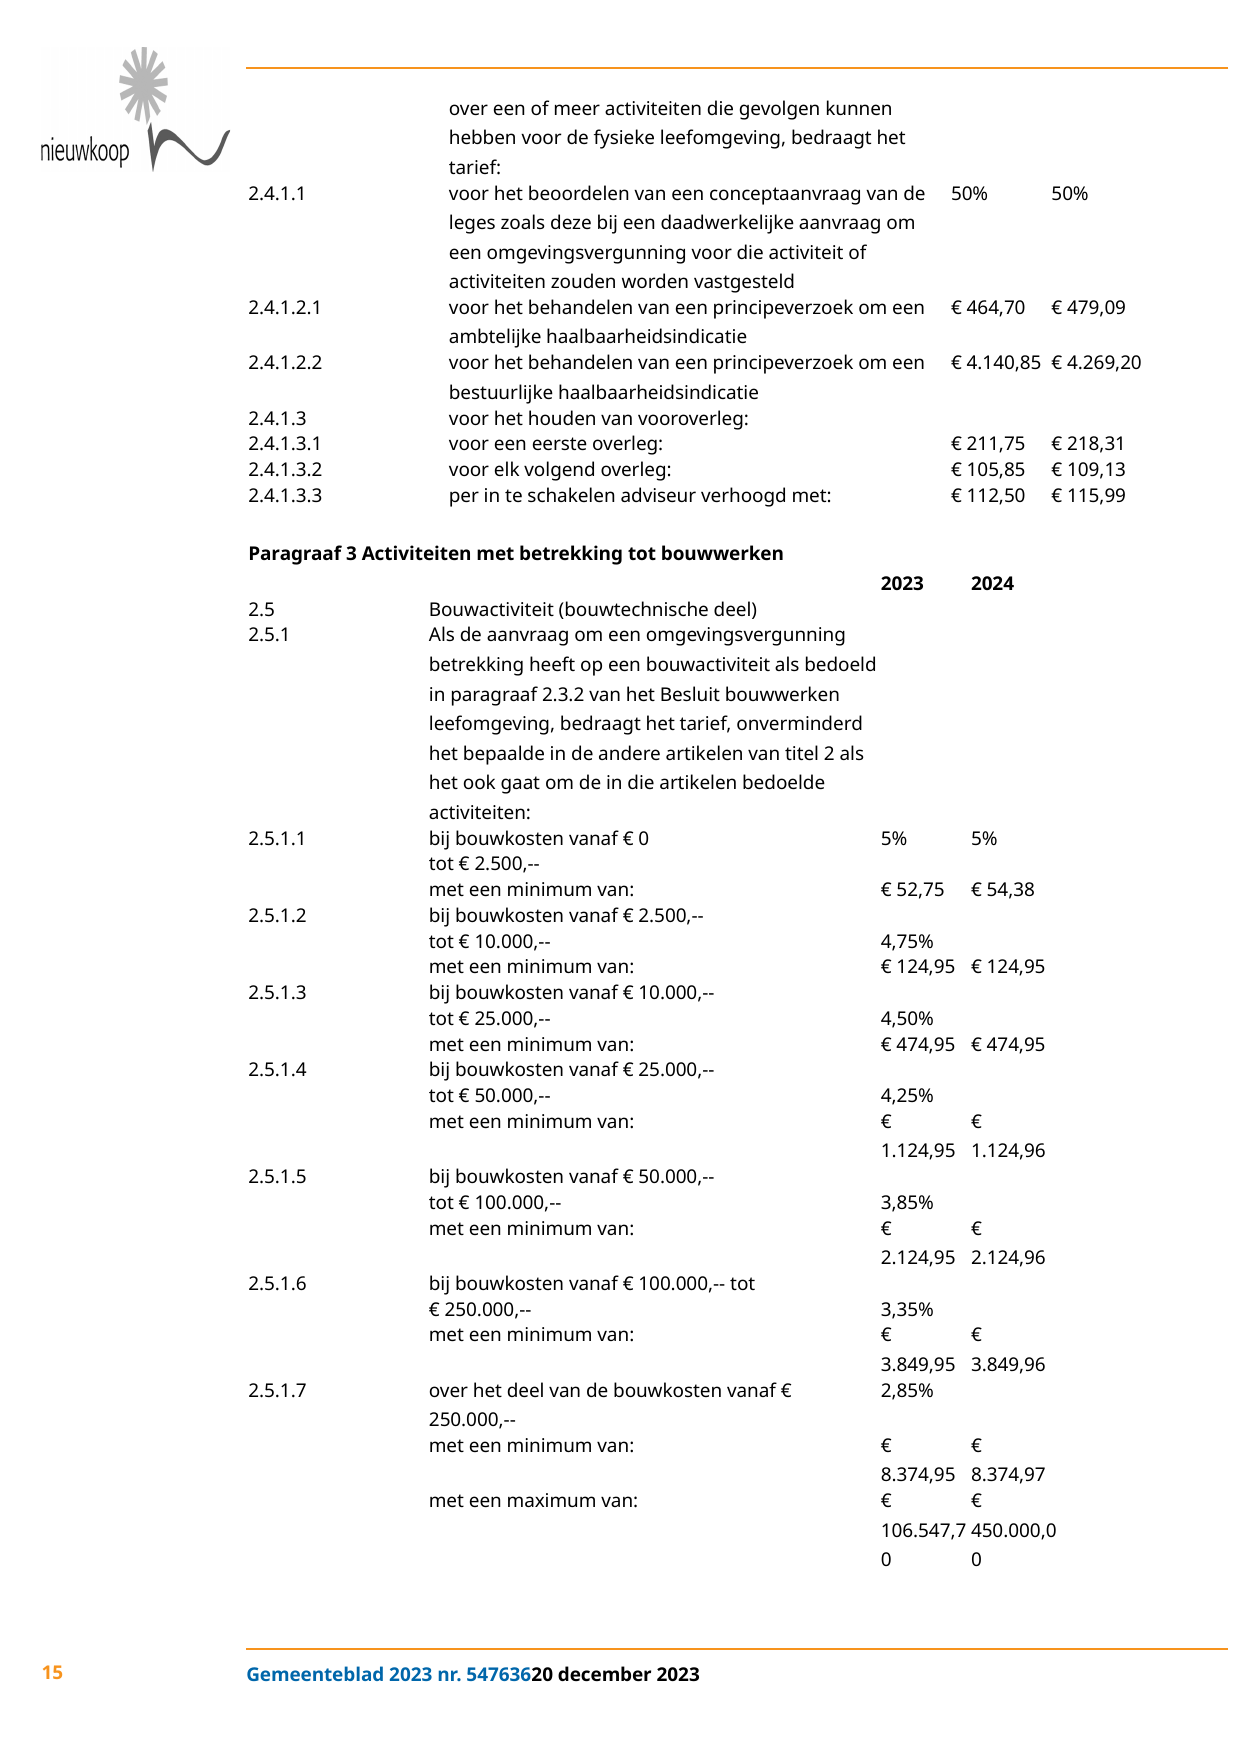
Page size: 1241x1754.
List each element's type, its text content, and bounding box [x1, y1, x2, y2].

table_cell over een of meer activiteiten die gevolgen kunnen hebben voor de fysieke leefomgeving, bedraagt het tarief: [449, 95, 951, 180]
table_cell € 474,95 [881, 1031, 971, 1056]
table_cell [971, 851, 1061, 876]
table_cell € 474,95 [971, 1031, 1061, 1056]
table_cell tot € 100.000,-- [429, 1189, 881, 1215]
table_cell € 2.124,96 [971, 1215, 1061, 1270]
table_cell [971, 1056, 1061, 1082]
table_cell [971, 902, 1061, 928]
table_header 2023 [881, 570, 971, 596]
table_cell € 1.124,96 [971, 1108, 1061, 1163]
table_cell met een minimum van: [429, 1031, 881, 1056]
table_cell bij bouwkosten vanaf € 0 [429, 825, 881, 851]
table_cell 5% [881, 825, 971, 851]
table_cell 2.5.1.5 [248, 1163, 429, 1270]
table_cell tot € 25.000,-- [429, 1005, 881, 1031]
table_cell [881, 979, 971, 1005]
table_cell [971, 596, 1061, 622]
table_cell 2,85% [881, 1377, 971, 1432]
table_cell 2.5.1.6 [248, 1270, 429, 1377]
table_cell voor een eerste overleg: [449, 431, 951, 456]
table_cell 4,25% [881, 1082, 971, 1108]
table_cell Bouwactiviteit (bouwtechnische deel) [429, 596, 881, 622]
table_cell [971, 1163, 1061, 1189]
table_cell € 1.124,95 [881, 1108, 971, 1163]
table_cell met een minimum van: [429, 1321, 881, 1377]
table_cell € 479,09 [1051, 294, 1152, 349]
table_cell met een minimum van: [429, 1215, 881, 1270]
table_cell 2.5.1.1 [248, 825, 429, 902]
table_cell voor het beoordelen van een conceptaanvraag van de leges zoals deze bij een daadwerkelijke aanvraag om een omgevingsvergunning voor die activiteit of activiteiten zouden worden vastgesteld [449, 180, 951, 294]
table_cell [881, 851, 971, 876]
table_cell € 250.000,-- [429, 1296, 881, 1321]
table_cell 2.5.1.7 [248, 1377, 429, 1572]
table_cell [971, 928, 1061, 953]
table_cell € 124,95 [971, 954, 1061, 979]
table_cell [951, 95, 1051, 180]
table_cell [1051, 405, 1152, 431]
table_cell [971, 1082, 1061, 1108]
table_cell 2.5.1.2 [248, 902, 429, 979]
picture [41, 47, 231, 172]
table_cell € 4.140,85 [951, 350, 1051, 405]
table_cell bij bouwkosten vanaf € 10.000,-- [429, 979, 881, 1005]
table_cell 4,75% [881, 928, 971, 953]
table_header [248, 570, 429, 596]
table_cell [971, 1189, 1061, 1215]
table_cell € 54,38 [971, 876, 1061, 902]
table_cell 5% [971, 825, 1061, 851]
table_cell met een maximum van: [429, 1488, 881, 1572]
table_cell [881, 1163, 971, 1189]
table_cell € 106.547,70 [881, 1488, 971, 1572]
table_cell met een minimum van: [429, 1108, 881, 1163]
table_header 2024 [971, 570, 1061, 596]
table_cell bij bouwkosten vanaf € 2.500,-- [429, 902, 881, 928]
table_cell tot € 2.500,-- [429, 851, 881, 876]
table_cell € 211,75 [951, 431, 1051, 456]
table_cell 2.4.1.1 [248, 180, 449, 294]
table_cell 3,85% [881, 1189, 971, 1215]
table_cell [971, 1270, 1061, 1296]
table_cell 2.4.1.2.1 [248, 294, 449, 349]
table_cell [971, 1296, 1061, 1321]
table_cell € 124,95 [881, 954, 971, 979]
table_cell 2.5.1 [248, 622, 429, 825]
table_cell € 52,75 [881, 876, 971, 902]
table_cell [951, 405, 1051, 431]
table_cell [971, 1377, 1061, 1432]
table_cell Als de aanvraag om een omgevingsvergunning betrekking heeft op een bouwactiviteit als bedoeld in paragraaf 2.3.2 van het Besluit bouwwerken leefomgeving, bedraagt het tarief, onverminderd het bepaalde in de andere artikelen van titel 2 als het ook gaat om de in die artikelen bedoelde activiteiten: [429, 622, 881, 825]
table_cell voor het behandelen van een principeverzoek om een bestuurlijke haalbaarheidsindicatie [449, 350, 951, 405]
table_cell € 2.124,95 [881, 1215, 971, 1270]
table_cell per in te schakelen adviseur verhoogd met: [449, 482, 951, 508]
table_cell over het deel van de bouwkosten vanaf € 250.000,-- [429, 1377, 881, 1432]
table_cell [881, 622, 971, 825]
table_cell bij bouwkosten vanaf € 50.000,-- [429, 1163, 881, 1189]
table_cell 2.5 [248, 596, 429, 622]
table_cell 2.5.1.4 [248, 1056, 429, 1163]
table_cell € 8.374,95 [881, 1432, 971, 1487]
table_cell tot € 50.000,-- [429, 1082, 881, 1108]
table_cell 2.5.1.3 [248, 979, 429, 1056]
table_cell voor het houden van vooroverleg: [449, 405, 951, 431]
table_cell € 3.849,96 [971, 1321, 1061, 1377]
table_cell € 115,99 [1051, 482, 1152, 508]
table_cell € 3.849,95 [881, 1321, 971, 1377]
table_cell € 109,13 [1051, 456, 1152, 482]
table_cell 3,35% [881, 1296, 971, 1321]
table_cell 2.4.1.3.3 [248, 482, 449, 508]
table_cell [881, 1056, 971, 1082]
table_cell € 450.000,00 [971, 1488, 1061, 1572]
table_cell tot € 10.000,-- [429, 928, 881, 953]
table_cell 50% [1051, 180, 1152, 294]
table_cell 2.4.1.3.1 [248, 431, 449, 456]
table_cell voor elk volgend overleg: [449, 456, 951, 482]
table_cell met een minimum van: [429, 876, 881, 902]
table_cell bij bouwkosten vanaf € 100.000,-- tot [429, 1270, 881, 1296]
table_cell € 105,85 [951, 456, 1051, 482]
text Paragraaf 3 Activiteiten met betrekking tot bouwwerken [248, 541, 1152, 566]
table_cell 2.4.1.2.2 [248, 350, 449, 405]
table_cell [971, 1005, 1061, 1031]
table_cell [881, 902, 971, 928]
table_cell € 112,50 [951, 482, 1051, 508]
table_cell [881, 1270, 971, 1296]
table_cell 2.4.1.3.2 [248, 456, 449, 482]
table_cell € 8.374,97 [971, 1432, 1061, 1487]
table_cell [971, 979, 1061, 1005]
table_cell bij bouwkosten vanaf € 25.000,-- [429, 1056, 881, 1082]
table_cell voor het behandelen van een principeverzoek om een ambtelijke haalbaarheidsindicatie [449, 294, 951, 349]
table_cell [1051, 95, 1152, 180]
table_cell 50% [951, 180, 1051, 294]
table_cell met een minimum van: [429, 954, 881, 979]
table_cell € 218,31 [1051, 431, 1152, 456]
table_cell 4,50% [881, 1005, 971, 1031]
table_cell met een minimum van: [429, 1432, 881, 1487]
table_cell [248, 95, 449, 180]
table_cell [971, 622, 1061, 825]
table_header [429, 570, 881, 596]
table_cell [881, 596, 971, 622]
table_cell 2.4.1.3 [248, 405, 449, 431]
table_cell € 464,70 [951, 294, 1051, 349]
table_cell € 4.269,20 [1051, 350, 1152, 405]
